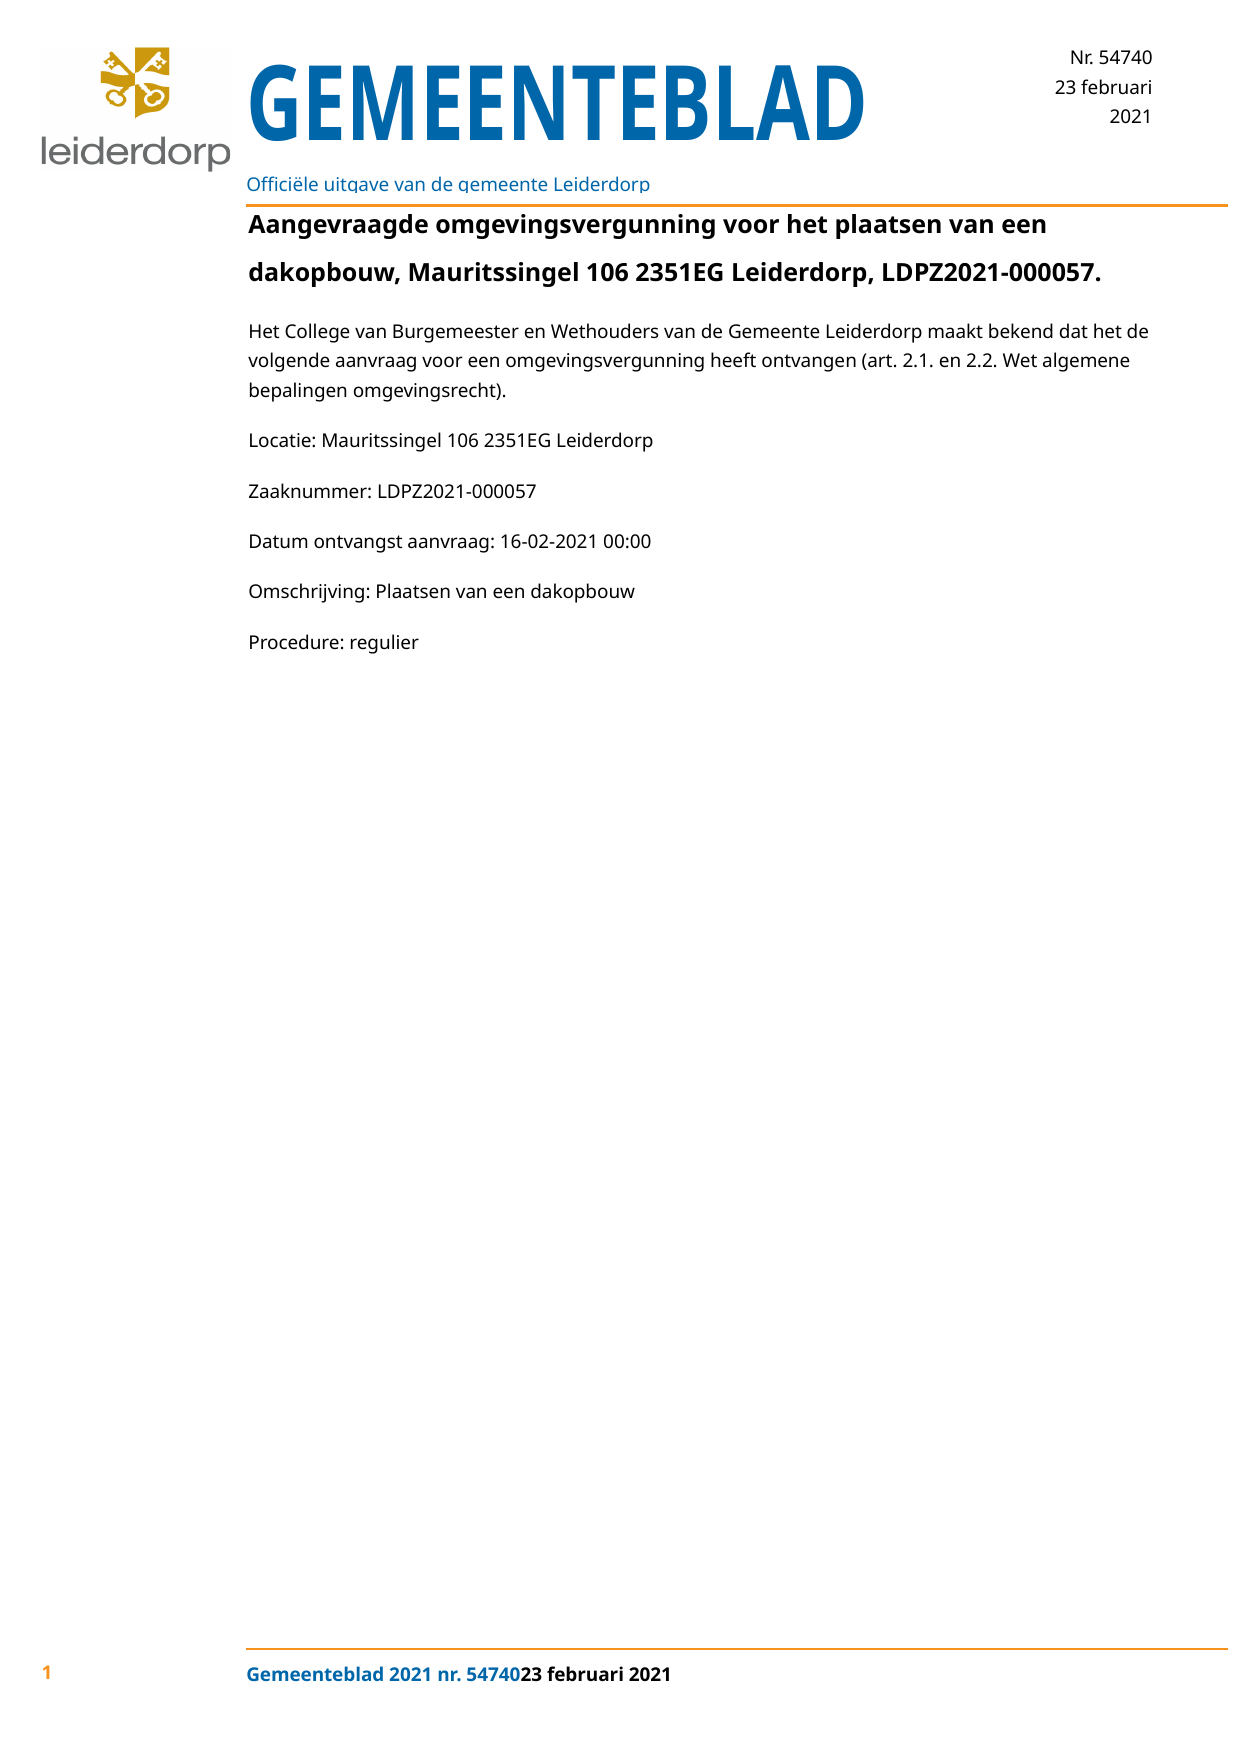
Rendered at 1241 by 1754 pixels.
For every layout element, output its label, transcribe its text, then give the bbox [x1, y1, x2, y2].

picture [41, 47, 231, 172]
text Locatie: Mauritssingel 106 2351EG Leiderdorp [248, 427, 1152, 453]
text Procedure: regulier [248, 629, 1152, 655]
text Zaaknummer: LDPZ2021-000057 [248, 478, 1152, 504]
text Omschrijving: Plaatsen van een dakopbouw [248, 579, 1152, 604]
text Datum ontvangst aanvraag: 16-02-2021 00:00 [248, 528, 1152, 554]
text Het College van Burgemeester en Wethouders van de Gemeente Leiderdorp maakt bekend dat het de volgende aanvraag voor een omgevingsvergunning heeft ontvangen (art. 2.1. en 2.2. Wet algemene bepalingen omgevingsrecht). [248, 318, 1152, 403]
text Aangevraagde omgevingsvergunning voor het plaatsen van een dakopbouw, Mauritssingel 106 2351EG Leiderdorp, LDPZ2021-000057. [248, 207, 1152, 288]
